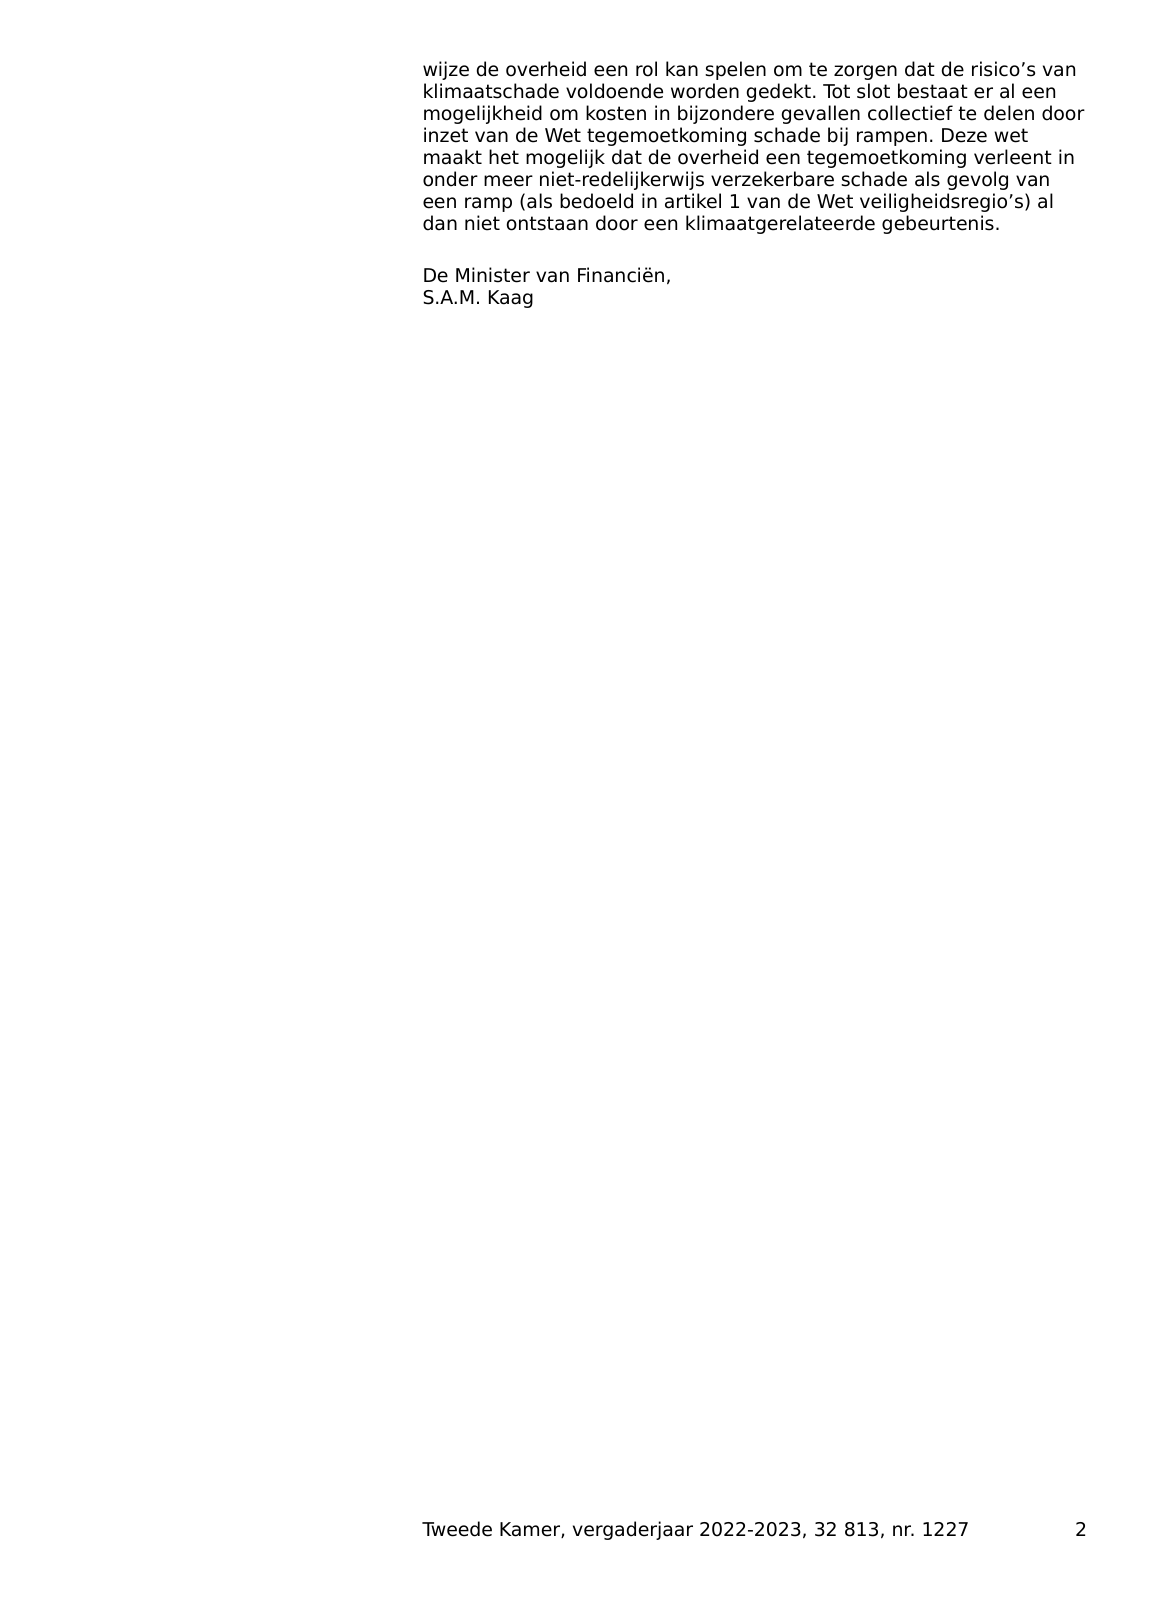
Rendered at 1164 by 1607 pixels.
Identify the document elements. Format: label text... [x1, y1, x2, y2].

text De Minister van Financiën, S.A.M. Kaag [422, 265, 1087, 309]
text wijze de overheid een rol kan spelen om te zorgen dat de risico’s van klimaatschade voldoende worden gedekt. Tot slot bestaat er al een mogelijkheid om kosten in bijzondere gevallen collectief te delen door inzet van de Wet tegemoetkoming schade bij rampen. Deze wet maakt het mogelijk dat de overheid een tegemoetkoming verleent in onder meer niet-redelijkerwijs verzekerbare schade als gevolg van een ramp (als bedoeld in artikel 1 van de Wet veiligheidsregio’s) al dan niet ontstaan door een klimaatgerelateerde gebeurtenis. [422, 59, 1087, 235]
